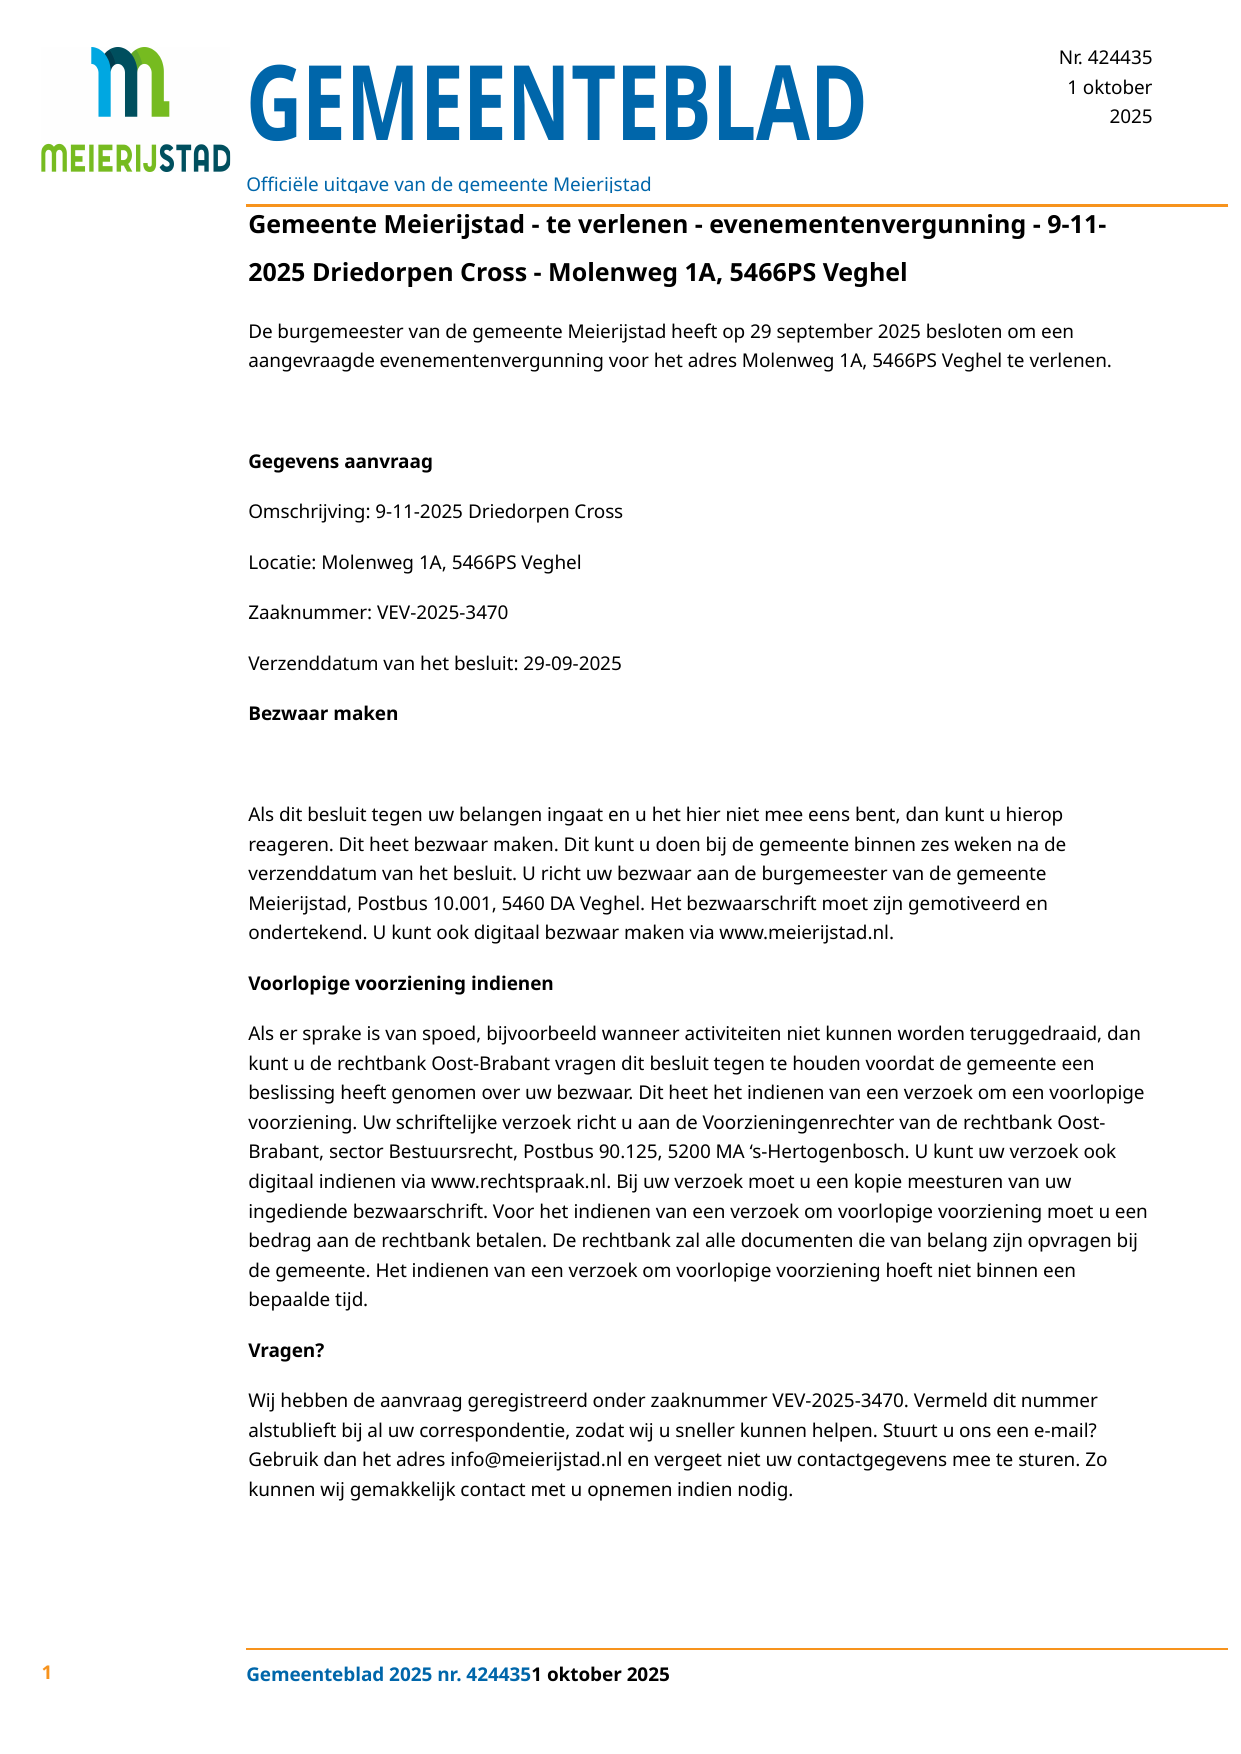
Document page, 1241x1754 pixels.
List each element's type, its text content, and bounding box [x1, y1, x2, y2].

picture [41, 47, 231, 172]
text Als dit besluit tegen uw belangen ingaat en u het hier niet mee eens bent, dan kunt u hierop reageren. Dit heet bezwaar maken. Dit kunt u doen bij de gemeente binnen zes weken na de verzenddatum van het besluit. U richt uw bezwaar aan de burgemeester van de gemeente Meierijstad, Postbus 10.001, 5460 DA Veghel. Het bezwaarschrift moet zijn gemotiveerd en ondertekend. U kunt ook digitaal bezwaar maken via www.meierijstad.nl. [248, 801, 1152, 945]
text Locatie: Molenweg 1A, 5466PS Veghel [248, 549, 1152, 575]
text De burgemeester van de gemeente Meierijstad heeft op 29 september 2025 besloten om een aangevraagde evenementenvergunning voor het adres Molenweg 1A, 5466PS Veghel te verlenen. [248, 318, 1152, 373]
text Bezwaar maken [248, 700, 1152, 726]
text Voorlopige voorziening indienen [248, 970, 1152, 996]
text Als er sprake is van spoed, bijvoorbeeld wanneer activiteiten niet kunnen worden teruggedraaid, dan kunt u de rechtbank Oost-Brabant vragen dit besluit tegen te houden voordat de gemeente een beslissing heeft genomen over uw bezwaar. Dit heet het indienen van een verzoek om een voorlopige voorziening. Uw schriftelijke verzoek richt u aan de Voorzieningenrechter van de rechtbank Oost-Brabant, sector Bestuursrecht, Postbus 90.125, 5200 MA ‘s-Hertogenbosch. U kunt uw verzoek ook digitaal indienen via www.rechtspraak.nl. Bij uw verzoek moet u een kopie meesturen van uw ingediende bezwaarschrift. Voor het indienen van een verzoek om voorlopige voorziening moet u een bedrag aan de rechtbank betalen. De rechtbank zal alle documenten die van belang zijn opvragen bij de gemeente. Het indienen van een verzoek om voorlopige voorziening hoeft niet binnen een bepaalde tijd. [248, 1020, 1152, 1312]
text Gemeente Meierijstad - te verlenen - evenementenvergunning - 9-11-2025 Driedorpen Cross - Molenweg 1A, 5466PS Veghel [248, 207, 1152, 288]
text Verzenddatum van het besluit: 29-09-2025 [248, 650, 1152, 676]
text Omschrijving: 9-11-2025 Driedorpen Cross [248, 499, 1152, 524]
text Wij hebben de aanvraag geregistreerd onder zaaknummer VEV-2025-3470. Vermeld dit nummer alstublieft bij al uw correspondentie, zodat wij u sneller kunnen helpen. Stuurt u ons een e-mail? Gebruik dan het adres info@meierijstad.nl en vergeet niet uw contactgegevens mee te sturen. Zo kunnen wij gemakkelijk contact met u opnemen indien nodig. [248, 1387, 1152, 1502]
text Gegevens aanvraag [248, 448, 1152, 474]
text Zaaknummer: VEV-2025-3470 [248, 599, 1152, 625]
text Vragen? [248, 1337, 1152, 1363]
